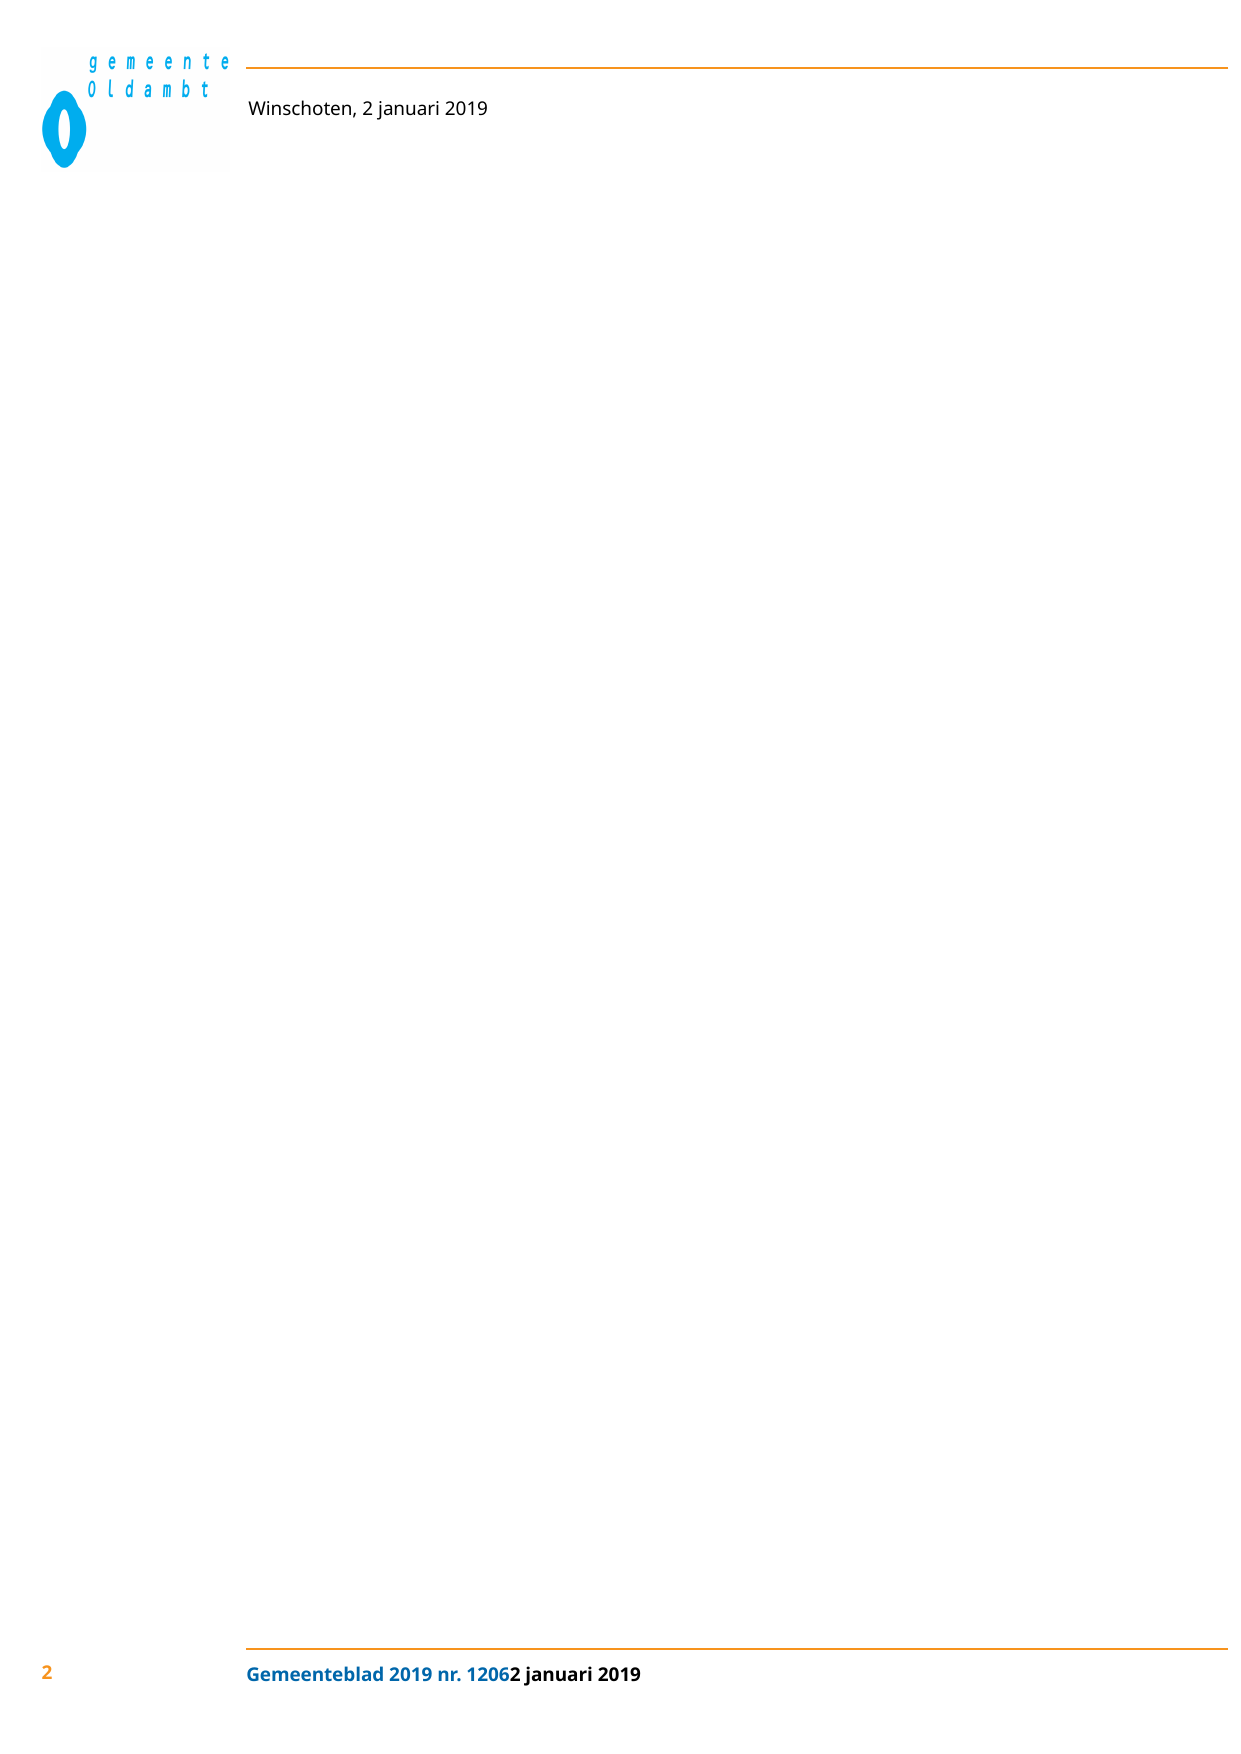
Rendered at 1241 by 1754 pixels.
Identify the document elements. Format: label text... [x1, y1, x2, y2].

text Winschoten, 2 januari 2019 [248, 95, 1152, 121]
picture [41, 47, 231, 172]
